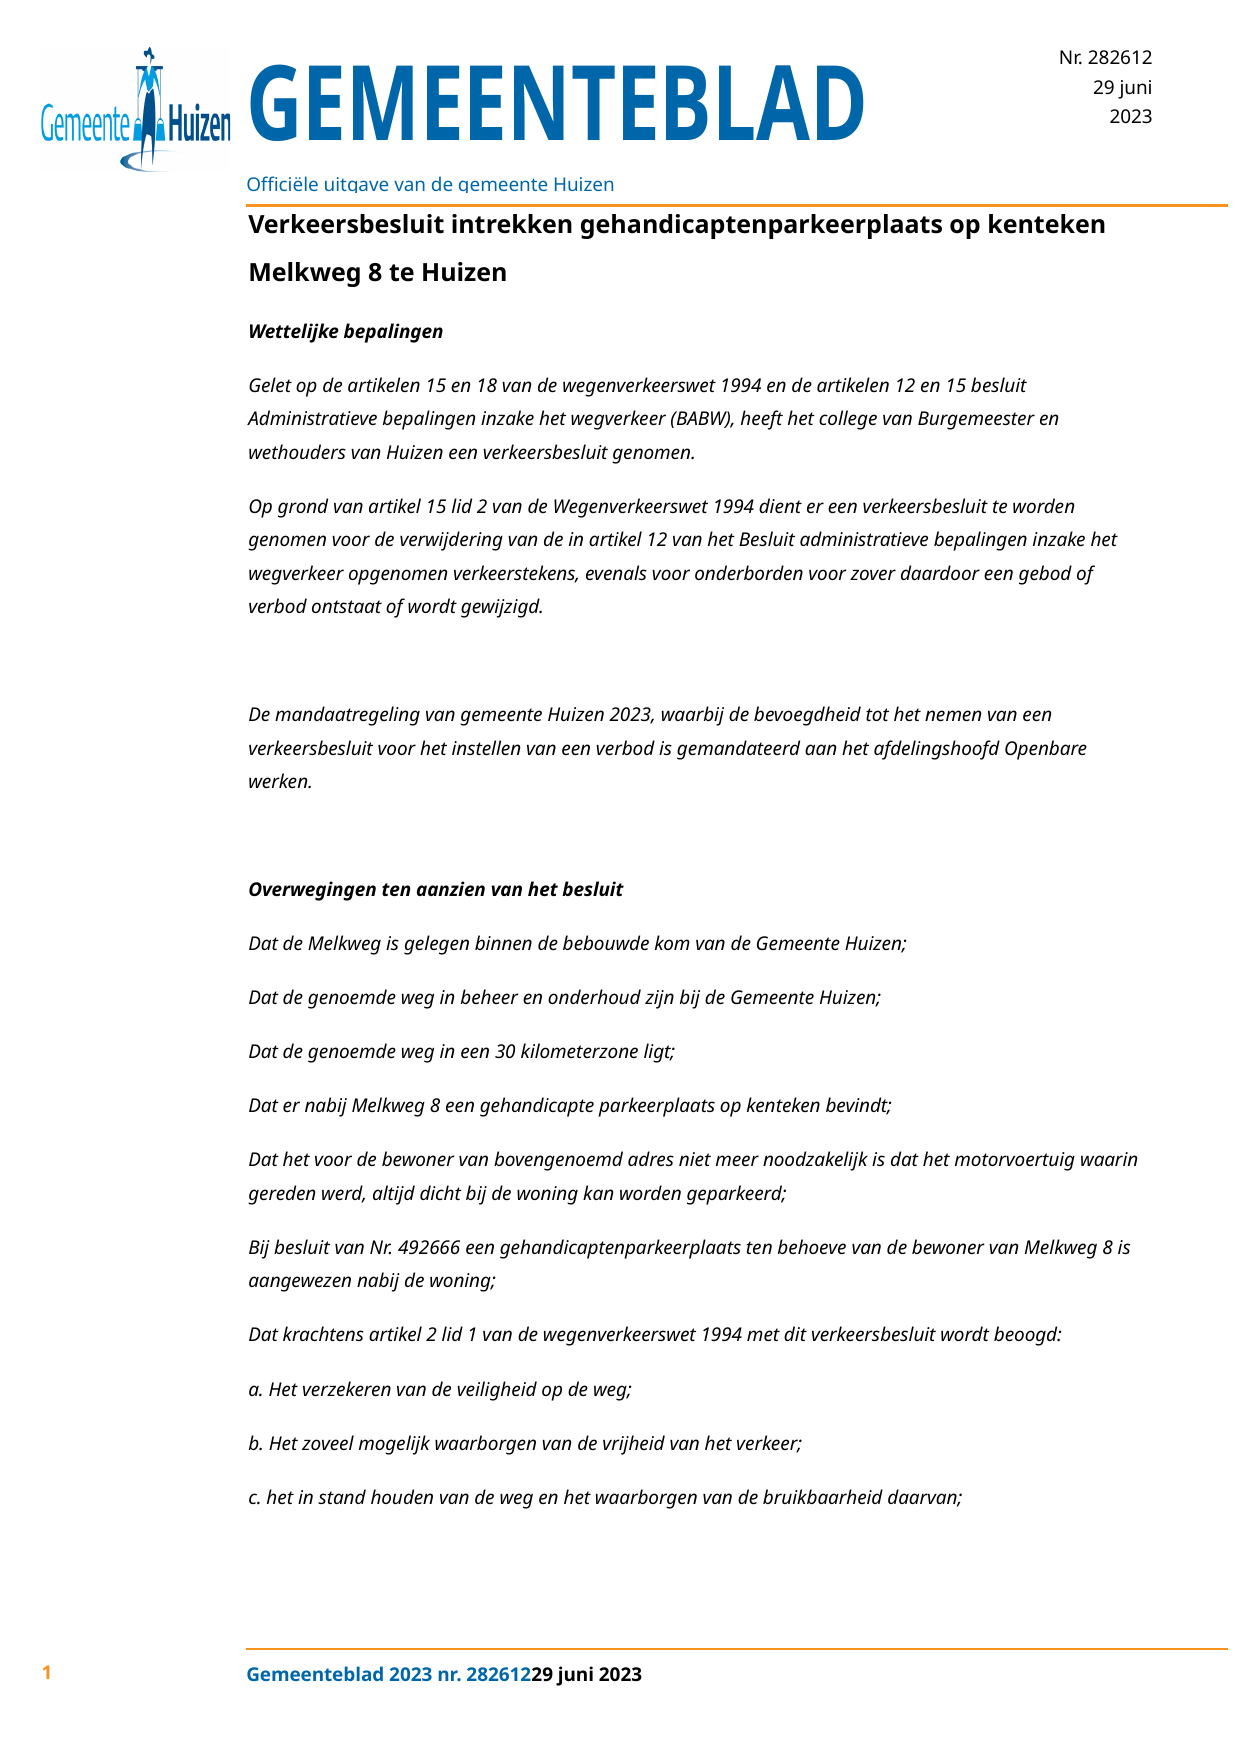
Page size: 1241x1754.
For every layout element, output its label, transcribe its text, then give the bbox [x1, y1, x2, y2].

text Dat het voor de bewoner van bovengenoemd adres niet meer noodzakelijk is dat het motorvoertuig waarin gereden werd, altijd dicht bij de woning kan worden geparkeerd; [248, 1147, 1152, 1206]
text Wettelijke bepalingen [248, 318, 1152, 344]
text c. het in stand houden van de weg en het waarborgen van de bruikbaarheid daarvan; [248, 1484, 1152, 1509]
picture [41, 47, 231, 172]
text Dat krachtens artikel 2 lid 1 van de wegenverkeerswet 1994 met dit verkeersbesluit wordt beoogd: [248, 1322, 1152, 1347]
text b. Het zoveel mogelijk waarborgen van de vrijheid van het verkeer; [248, 1430, 1152, 1456]
text Op grond van artikel 15 lid 2 van de Wegenverkeerswet 1994 dient er een verkeersbesluit te worden genomen voor de verwijdering van de in artikel 12 van het Besluit administratieve bepalingen inzake het wegverkeer opgenomen verkeerstekens, evenals voor onderborden voor zover daardoor een gebod of verbod ontstaat of wordt gewijzigd. [248, 493, 1152, 619]
text Bij besluit van Nr. 492666 een gehandicaptenparkeerplaats ten behoeve van de bewoner van Melkweg 8 is aangewezen nabij de woning; [248, 1234, 1152, 1293]
text De mandaatregeling van gemeente Huizen 2023, waarbij de bevoegdheid tot het nemen van een verkeersbesluit voor het instellen van een verbod is gemandateerd aan het afdelingshoofd Openbare werken. [248, 701, 1152, 794]
text Gelet op de artikelen 15 en 18 van de wegenverkeerswet 1994 en de artikelen 12 en 15 besluit Administratieve bepalingen inzake het wegverkeer (BABW), heeft het college van Burgemeester en wethouders van Huizen een verkeersbesluit genomen. [248, 372, 1152, 464]
text Dat de genoemde weg in een 30 kilometerzone ligt; [248, 1038, 1152, 1064]
text Overwegingen ten aanzien van het besluit [248, 876, 1152, 902]
text Dat de Melkweg is gelegen binnen de bebouwde kom van de Gemeente Huizen; [248, 930, 1152, 956]
text Dat de genoemde weg in beheer en onderhoud zijn bij de Gemeente Huizen; [248, 984, 1152, 1010]
text a. Het verzekeren van de veiligheid op de weg; [248, 1376, 1152, 1401]
text Dat er nabij Melkweg 8 een gehandicapte parkeerplaats op kenteken bevindt; [248, 1093, 1152, 1118]
text Verkeersbesluit intrekken gehandicaptenparkeerplaats op kenteken Melkweg 8 te Huizen [248, 207, 1152, 288]
